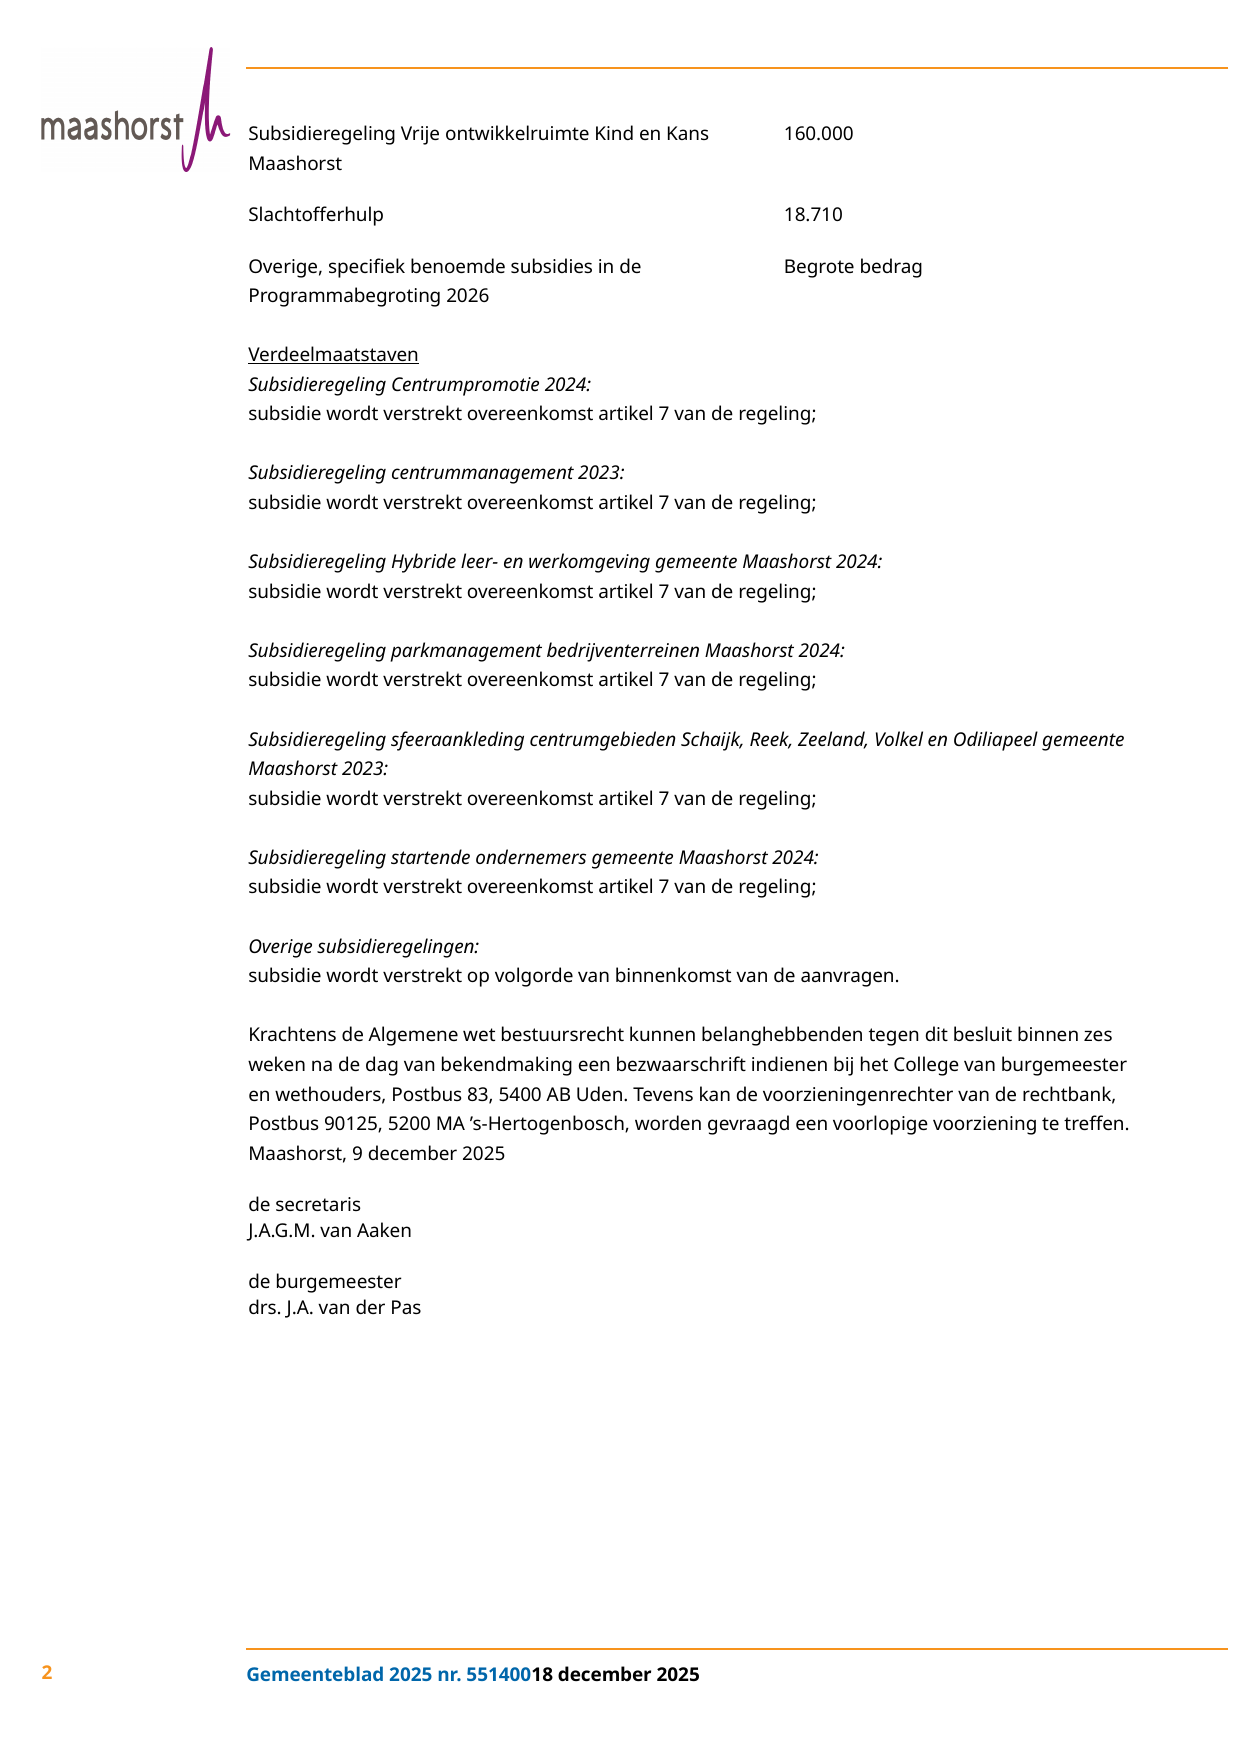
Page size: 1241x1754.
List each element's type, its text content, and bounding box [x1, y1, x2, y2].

table_cell Begrote bedrag [784, 253, 1152, 308]
text subsidie wordt verstrekt overeenkomst artikel 7 van de regeling; [248, 785, 1152, 811]
text subsidie wordt verstrekt overeenkomst artikel 7 van de regeling; [248, 489, 1152, 515]
table_cell [784, 176, 1152, 202]
table_cell 160.000 [784, 121, 1152, 176]
text Krachtens de Algemene wet bestuursrecht kunnen belanghebbenden tegen dit besluit binnen zes weken na de dag van bekendmaking een bezwaarschrift indienen bij het College van burgemeester en wethouders, Postbus 83, 5400 AB Uden. Tevens kan de voorzieningenrechter van de rechtbank, Postbus 90125, 5200 MA ’s-Hertogenbosch, worden gevraagd een voorlopige voorziening te treffen. [248, 1022, 1152, 1136]
table_cell [248, 176, 784, 202]
picture [41, 47, 231, 172]
text Subsidieregeling centrummanagement 2023: [248, 459, 1152, 485]
text Subsidieregeling Centrumpromotie 2024: [248, 371, 1152, 396]
text subsidie wordt verstrekt overeenkomst artikel 7 van de regeling; [248, 874, 1152, 899]
text Subsidieregeling startende ondernemers gemeente Maashorst 2024: [248, 844, 1152, 870]
table_cell [248, 227, 784, 253]
text subsidie wordt verstrekt op volgorde van binnenkomst van de aanvragen. [248, 962, 1152, 988]
text Verdeelmaatstaven [248, 341, 1152, 367]
text Maashorst, 9 december 2025 [248, 1140, 1152, 1166]
text Subsidieregeling sfeeraankleding centrumgebieden Schaijk, Reek, Zeeland, Volkel en Odiliapeel gemeente Maashorst 2023: [248, 726, 1152, 781]
table_cell Overige, specifiek benoemde subsidies in de Programmabegroting 2026 [248, 253, 784, 308]
table_cell [784, 95, 1152, 121]
text Subsidieregeling Hybride leer- en werkomgeving gemeente Maashorst 2024: [248, 548, 1152, 574]
text J.A.G.M. van Aaken [248, 1217, 1152, 1243]
text de burgemeester [248, 1268, 1152, 1294]
text Subsidieregeling parkmanagement bedrijventerreinen Maashorst 2024: [248, 637, 1152, 663]
table_cell Subsidieregeling Vrije ontwikkelruimte Kind en Kans Maashorst [248, 121, 784, 176]
text drs. J.A. van der Pas [248, 1294, 1152, 1320]
table_cell [784, 227, 1152, 253]
table_cell [248, 95, 784, 121]
table_cell 18.710 [784, 202, 1152, 227]
text subsidie wordt verstrekt overeenkomst artikel 7 van de regeling; [248, 400, 1152, 426]
table_cell Slachtofferhulp [248, 202, 784, 227]
text de secretaris [248, 1191, 1152, 1217]
text subsidie wordt verstrekt overeenkomst artikel 7 van de regeling; [248, 578, 1152, 603]
text subsidie wordt verstrekt overeenkomst artikel 7 van de regeling; [248, 667, 1152, 692]
text Overige subsidieregelingen: [248, 933, 1152, 958]
